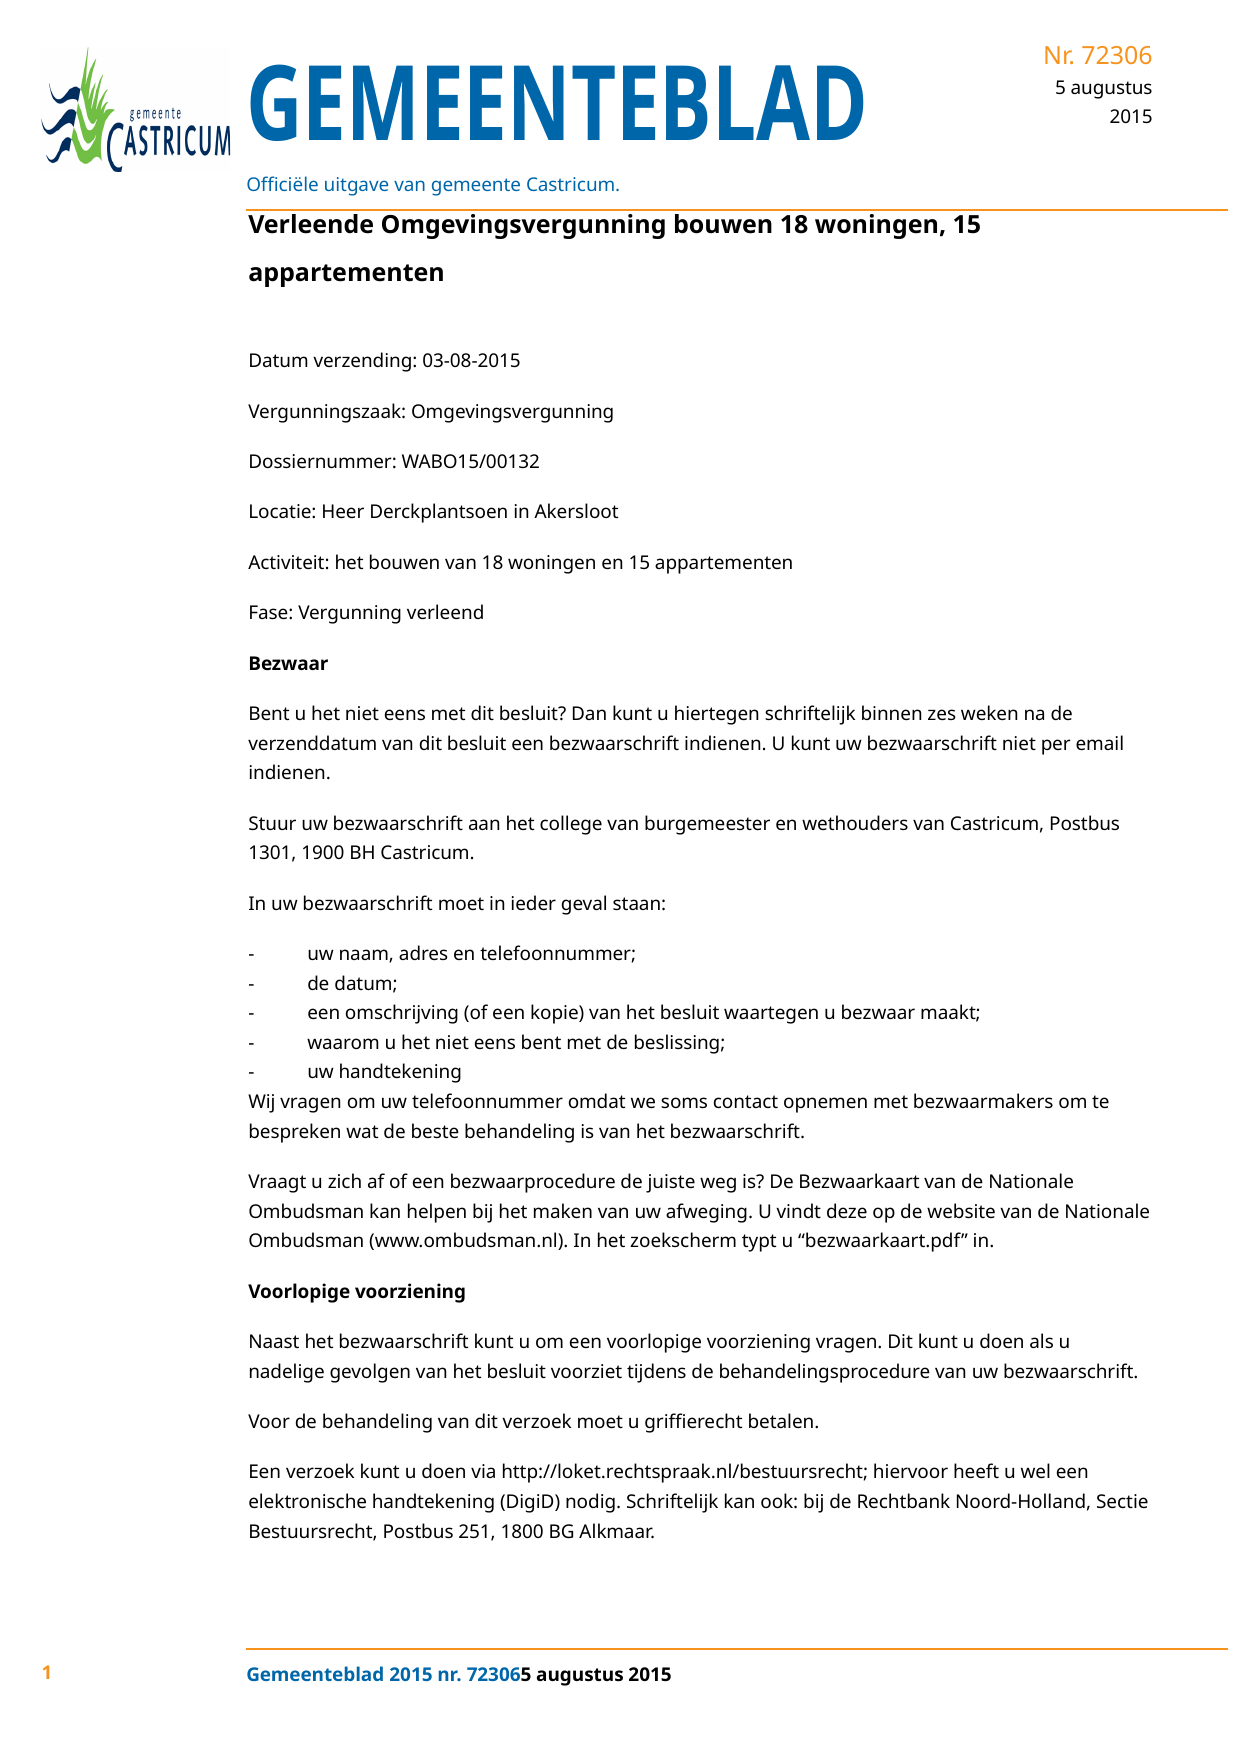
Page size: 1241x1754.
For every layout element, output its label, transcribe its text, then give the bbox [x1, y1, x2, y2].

text Stuur uw bezwaarschrift aan het college van burgemeester en wethouders van Castricum, Postbus 1301, 1900 BH Castricum. [248, 810, 1152, 865]
text Vergunningszaak: Omgevingsvergunning [248, 398, 1152, 424]
text Bent u het niet eens met dit besluit? Dan kunt u hiertegen schriftelijk binnen zes weken na de verzenddatum van dit besluit een bezwaarschrift indienen. U kunt uw bezwaarschrift niet per email indienen. [248, 700, 1152, 785]
text Een verzoek kunt u doen via http://loket.rechtspraak.nl/bestuursrecht; hiervoor heeft u wel een elektronische handtekening (DigiD) nodig. Schriftelijk kan ook: bij de Rechtbank Noord-Holland, Sectie Bestuursrecht, Postbus 251, 1800 BG Alkmaar. [248, 1459, 1152, 1544]
list uw handtekening [248, 1059, 1152, 1084]
text Vraagt u zich af of een bezwaarprocedure de juiste weg is? De Bezwaarkaart van de Nationale Ombudsman kan helpen bij het maken van uw afweging. U vindt deze op de website van de Nationale Ombudsman (www.ombudsman.nl). In het zoekscherm typt u “bezwaarkaart.pdf” in. [248, 1168, 1152, 1253]
text Datum verzending: 03-08-2015 [248, 347, 1152, 373]
text Activiteit: het bouwen van 18 woningen en 15 appartementen [248, 549, 1152, 575]
text Bezwaar [248, 650, 1152, 676]
text Naast het bezwaarschrift kunt u om een voorlopige voorziening vragen. Dit kunt u doen als u nadelige gevolgen van het besluit voorziet tijdens de behandelingsprocedure van uw bezwaarschrift. [248, 1328, 1152, 1384]
list uw naam, adres en telefoonnummer; [248, 940, 1152, 966]
list de datum; [248, 970, 1152, 996]
text Fase: Vergunning verleend [248, 599, 1152, 625]
text Wij vragen om uw telefoonnummer omdat we soms contact opnemen met bezwaarmakers om te bespreken wat de beste behandeling is van het bezwaarschrift. [248, 1088, 1152, 1144]
text In uw bezwaarschrift moet in ieder geval staan: [248, 890, 1152, 916]
text Dossiernummer: WABO15/00132 [248, 448, 1152, 474]
text Voorlopige voorziening [248, 1278, 1152, 1304]
picture [41, 47, 231, 172]
list een omschrijving (of een kopie) van het besluit waartegen u bezwaar maakt; [248, 999, 1152, 1025]
text Verleende Omgevingsvergunning bouwen 18 woningen, 15 appartementen [248, 211, 1152, 288]
list waarom u het niet eens bent met de beslissing; [248, 1029, 1152, 1055]
text Locatie: Heer Derckplantsoen in Akersloot [248, 499, 1152, 524]
text Voor de behandeling van dit verzoek moet u griffierecht betalen. [248, 1408, 1152, 1434]
